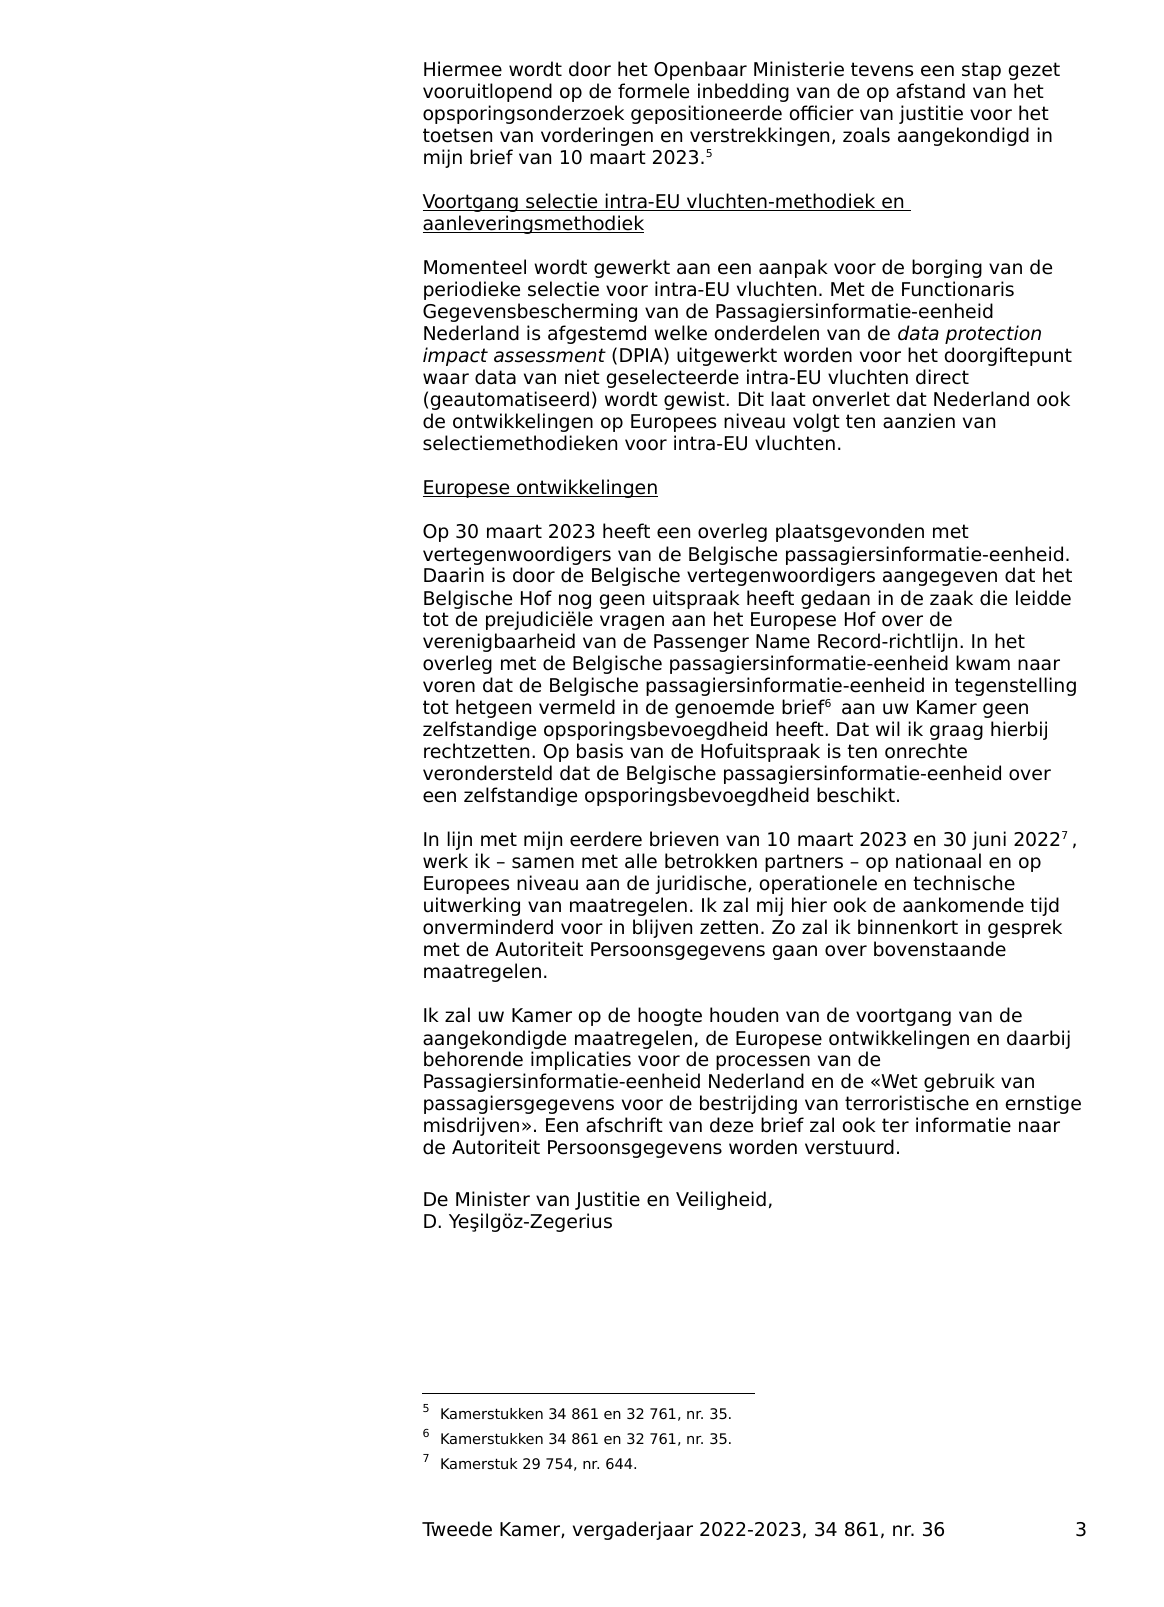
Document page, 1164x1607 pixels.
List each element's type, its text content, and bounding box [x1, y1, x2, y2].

subtitle Europese ontwikkelingen [422, 477, 1087, 499]
text Kamerstuk 29 754, nr. 644. [422, 1452, 1087, 1474]
text Ik zal uw Kamer op de hoogte houden van de voortgang van de aangekondigde maatregelen, de Europese ontwikkelingen en daarbij behorende implicaties voor de processen van de Passagiersinformatie-eenheid Nederland en de «Wet gebruik van passagiersgegevens voor de bestrijding van terroristische en ernstige misdrijven». Een afschrift van deze brief zal ook ter informatie naar de Autoriteit Persoonsgegevens worden verstuurd. [422, 1005, 1087, 1159]
text Kamerstukken 34 861 en 32 761, nr. 35. [422, 1402, 1087, 1424]
text Op 30 maart 2023 heeft een overleg plaatsgevonden met vertegenwoordigers van de Belgische passagiersinformatie-eenheid. Daarin is door de Belgische vertegenwoordigers aangegeven dat het Belgische Hof nog geen uitspraak heeft gedaan in de zaak die leidde tot de prejudiciële vragen aan het Europese Hof over de verenigbaarheid van de Passenger Name Record-richtlijn. In het overleg met de Belgische passagiersinformatie-eenheid kwam naar voren dat de Belgische passagiersinformatie-eenheid in tegenstelling tot hetgeen vermeld in de genoemde brief aan uw Kamer geen zelfstandige opsporingsbevoegdheid heeft. Dat wil ik graag hierbij rechtzetten. Op basis van de Hofuitspraak is ten onrechte verondersteld dat de Belgische passagiersinformatie-eenheid over een zelfstandige opsporingsbevoegdheid beschikt. [422, 521, 1087, 807]
text De Minister van Justitie en Veiligheid, D. Yeşilgöz-Zegerius [422, 1189, 1087, 1233]
text Hiermee wordt door het Openbaar Ministerie tevens een stap gezet vooruitlopend op de formele inbedding van de op afstand van het opsporingsonderzoek gepositioneerde officier van justitie voor het toetsen van vorderingen en verstrekkingen, zoals aangekondigd in mijn brief van 10 maart 2023. [422, 59, 1087, 169]
text Kamerstukken 34 861 en 32 761, nr. 35. [422, 1427, 1087, 1449]
text Momenteel wordt gewerkt aan een aanpak voor de borging van de periodieke selectie voor intra-EU vluchten. Met de Functionaris Gegevensbescherming van de Passagiersinformatie-eenheid Nederland is afgestemd welke onderdelen van de data protection impact assessment (DPIA) uitgewerkt worden voor het doorgiftepunt waar data van niet geselecteerde intra-EU vluchten direct (geautomatiseerd) wordt gewist. Dit laat onverlet dat Nederland ook de ontwikkelingen op Europees niveau volgt ten aanzien van selectiemethodieken voor intra-EU vluchten. [422, 257, 1087, 455]
subtitle Voortgang selectie intra-EU vluchten-methodiek en aanleveringsmethodiek [422, 191, 1087, 235]
text In lijn met mijn eerdere brieven van 10 maart 2023 en 30 juni 2022, werk ik – samen met alle betrokken partners – op nationaal en op Europees niveau aan de juridische, operationele en technische uitwerking van maatregelen. Ik zal mij hier ook de aankomende tijd onverminderd voor in blijven zetten. Zo zal ik binnenkort in gesprek met de Autoriteit Persoonsgegevens gaan over bovenstaande maatregelen. [422, 829, 1087, 983]
